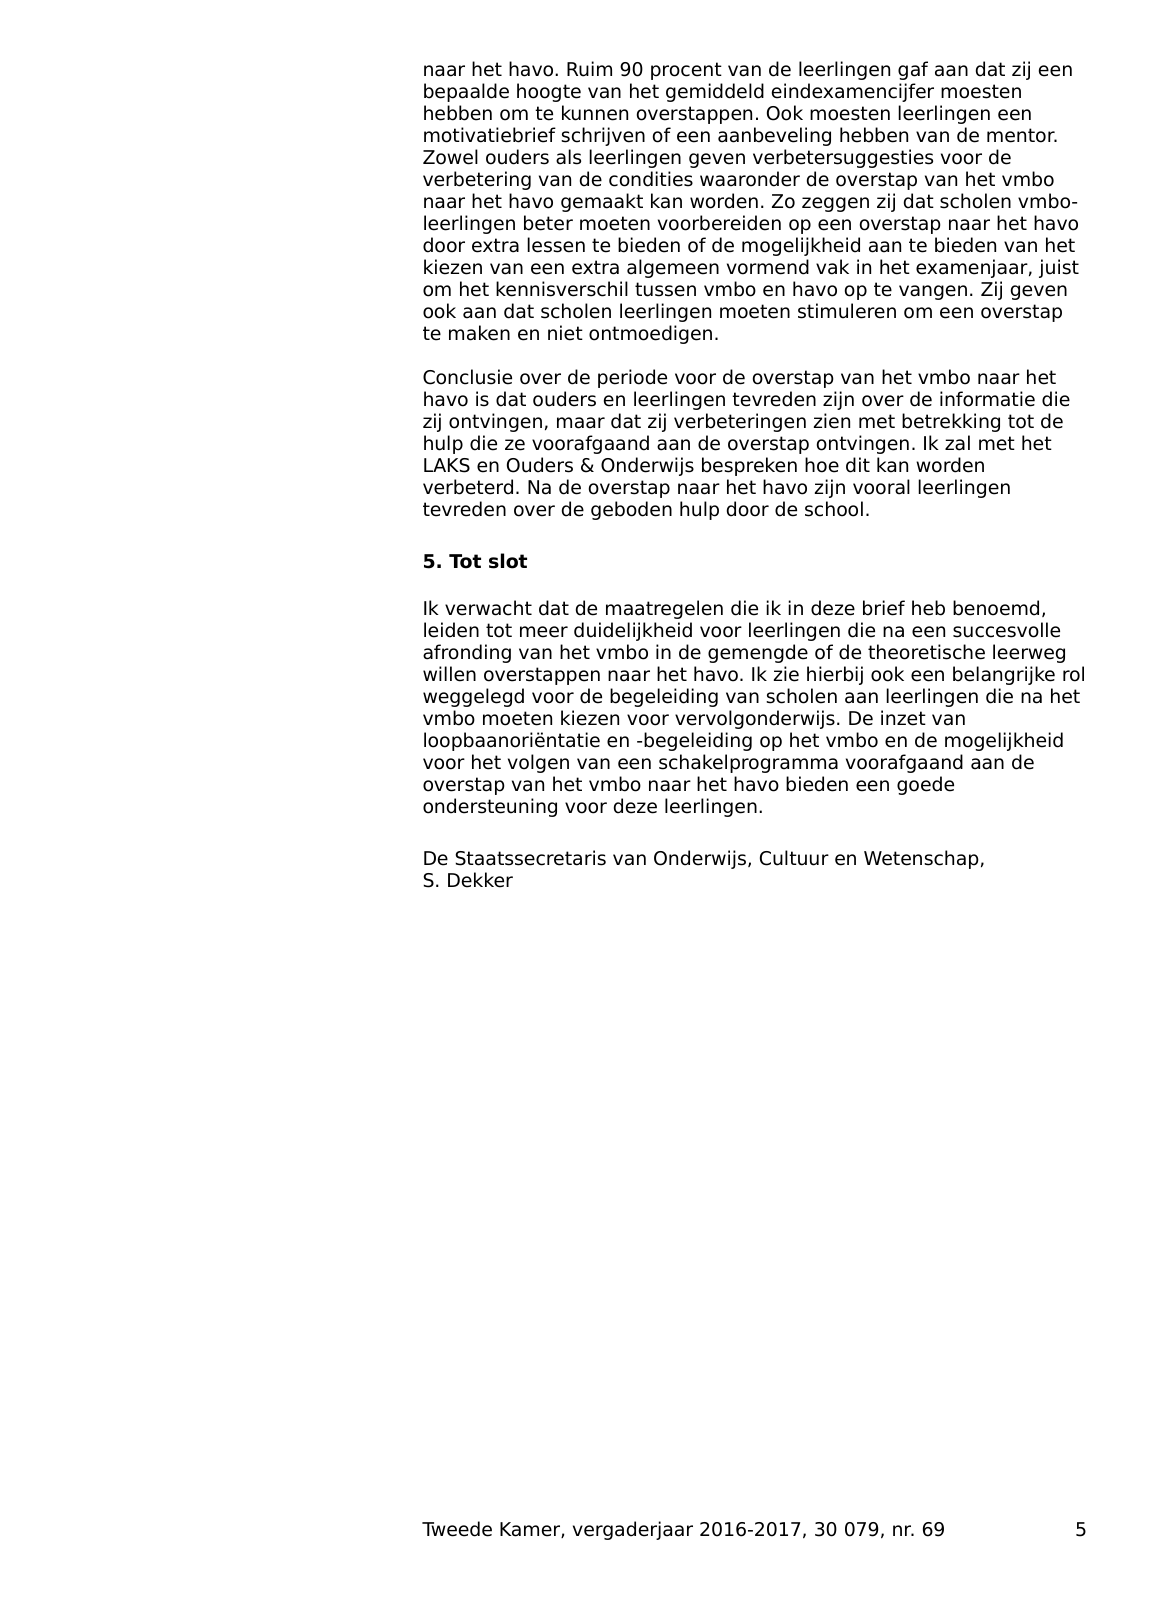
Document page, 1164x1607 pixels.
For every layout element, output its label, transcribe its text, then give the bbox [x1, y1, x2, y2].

subtitle 5. Tot slot [422, 551, 1087, 573]
text naar het havo. Ruim 90 procent van de leerlingen gaf aan dat zij een bepaalde hoogte van het gemiddeld eindexamencijfer moesten hebben om te kunnen overstappen. Ook moesten leerlingen een motivatiebrief schrijven of een aanbeveling hebben van de mentor. Zowel ouders als leerlingen geven verbetersuggesties voor de verbetering van de condities waaronder de overstap van het vmbo naar het havo gemaakt kan worden. Zo zeggen zij dat scholen vmbo-leerlingen beter moeten voorbereiden op een overstap naar het havo door extra lessen te bieden of de mogelijkheid aan te bieden van het kiezen van een extra algemeen vormend vak in het examenjaar, juist om het kennisverschil tussen vmbo en havo op te vangen. Zij geven ook aan dat scholen leerlingen moeten stimuleren om een overstap te maken en niet ontmoedigen. [422, 59, 1087, 345]
text De Staatssecretaris van Onderwijs, Cultuur en Wetenschap, S. Dekker [422, 848, 1087, 892]
text Ik verwacht dat de maatregelen die ik in deze brief heb benoemd, leiden tot meer duidelijkheid voor leerlingen die na een succesvolle afronding van het vmbo in de gemengde of de theoretische leerweg willen overstappen naar het havo. Ik zie hierbij ook een belangrijke rol weggelegd voor de begeleiding van scholen aan leerlingen die na het vmbo moeten kiezen voor vervolgonderwijs. De inzet van loopbaanoriëntatie en -begeleiding op het vmbo en de mogelijkheid voor het volgen van een schakelprogramma voorafgaand aan de overstap van het vmbo naar het havo bieden een goede ondersteuning voor deze leerlingen. [422, 598, 1087, 818]
text Conclusie over de periode voor de overstap van het vmbo naar het havo is dat ouders en leerlingen tevreden zijn over de informatie die zij ontvingen, maar dat zij verbeteringen zien met betrekking tot de hulp die ze voorafgaand aan de overstap ontvingen. Ik zal met het LAKS en Ouders & Onderwijs bespreken hoe dit kan worden verbeterd. Na de overstap naar het havo zijn vooral leerlingen tevreden over de geboden hulp door de school. [422, 367, 1087, 521]
